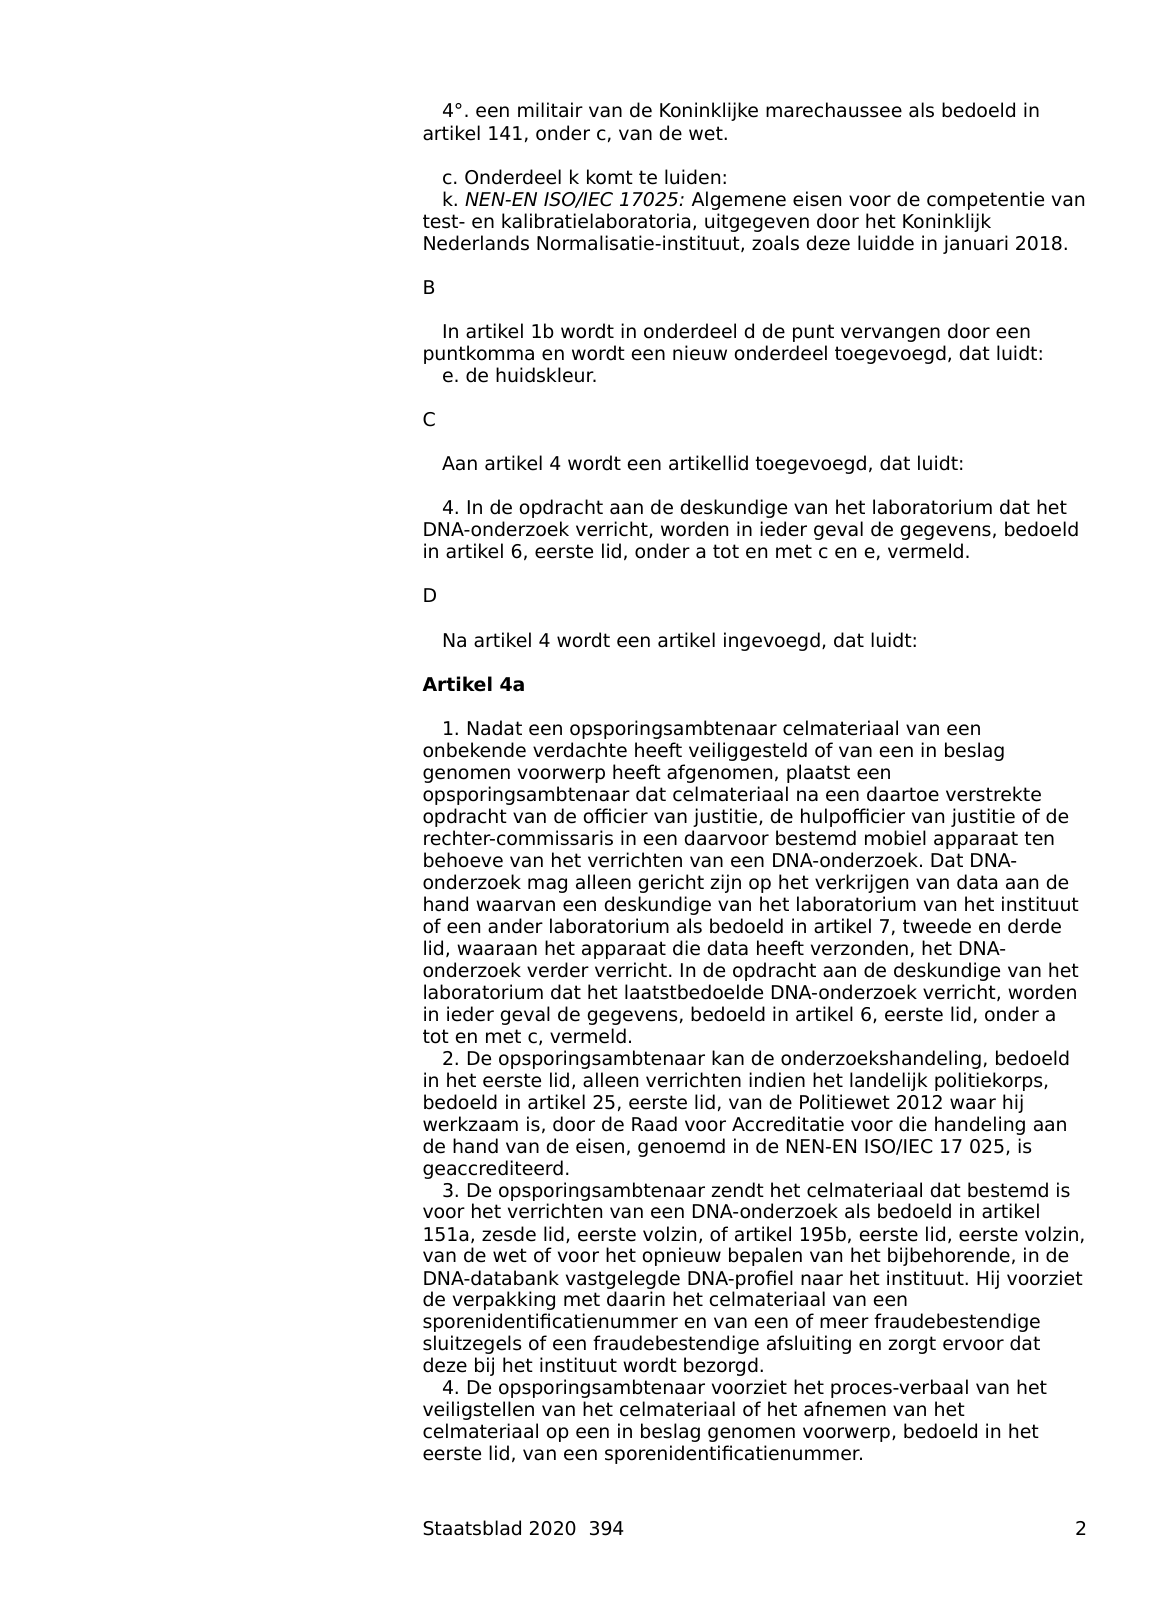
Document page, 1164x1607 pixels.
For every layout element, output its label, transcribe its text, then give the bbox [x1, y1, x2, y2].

text 4°. een militair van de Koninklijke marechaussee als bedoeld in artikel 141, onder c, van de wet. [422, 100, 1087, 144]
text 2. De opsporingsambtenaar kan de onderzoekshandeling, bedoeld in het eerste lid, alleen verrichten indien het landelijk politiekorps, bedoeld in artikel 25, eerste lid, van de Politiewet 2012 waar hij werkzaam is, door de Raad voor Accreditatie voor die handeling aan de hand van de eisen, genoemd in de NEN-EN ISO/IEC 17 025, is geaccrediteerd. [422, 1048, 1087, 1179]
text Na artikel 4 wordt een artikel ingevoegd, dat luidt: [422, 629, 1087, 652]
text C [422, 409, 1087, 431]
text k. NEN-EN ISO/IEC 17025: Algemene eisen voor de competentie van test- en kalibratielaboratoria, uitgegeven door het Koninklijk Nederlands Normalisatie-instituut, zoals deze luidde in januari 2018. [422, 188, 1087, 254]
text 4. In de opdracht aan de deskundige van het laboratorium dat het DNA-onderzoek verricht, worden in ieder geval de gegevens, bedoeld in artikel 6, eerste lid, onder a tot en met c en e, vermeld. [422, 497, 1087, 563]
text 3. De opsporingsambtenaar zendt het celmateriaal dat bestemd is voor het verrichten van een DNA-onderzoek als bedoeld in artikel 151a, zesde lid, eerste volzin, of artikel 195b, eerste lid, eerste volzin, van de wet of voor het opnieuw bepalen van het bijbehorende, in de DNA-databank vastgelegde DNA-profiel naar het instituut. Hij voorziet de verpakking met daarin het celmateriaal van een sporenidentificatienummer en van een of meer fraudebestendige sluitzegels of een fraudebestendige afsluiting en zorgt ervoor dat deze bij het instituut wordt bezorgd. [422, 1179, 1087, 1377]
subtitle Artikel 4a [422, 674, 1087, 696]
text 1. Nadat een opsporingsambtenaar celmateriaal van een onbekende verdachte heeft veiliggesteld of van een in beslag genomen voorwerp heeft afgenomen, plaatst een opsporingsambtenaar dat celmateriaal na een daartoe verstrekte opdracht van de officier van justitie, de hulpofficier van justitie of de rechter-commissaris in een daarvoor bestemd mobiel apparaat ten behoeve van het verrichten van een DNA-onderzoek. Dat DNA-onderzoek mag alleen gericht zijn op het verkrijgen van data aan de hand waarvan een deskundige van het laboratorium van het instituut of een ander laboratorium als bedoeld in artikel 7, tweede en derde lid, waaraan het apparaat die data heeft verzonden, het DNA-onderzoek verder verricht. In de opdracht aan de deskundige van het laboratorium dat het laatstbedoelde DNA-onderzoek verricht, worden in ieder geval de gegevens, bedoeld in artikel 6, eerste lid, onder a tot en met c, vermeld. [422, 718, 1087, 1048]
text D [422, 585, 1087, 607]
text Aan artikel 4 wordt een artikellid toegevoegd, dat luidt: [422, 453, 1087, 475]
text In artikel 1b wordt in onderdeel d de punt vervangen door een puntkomma en wordt een nieuw onderdeel toegevoegd, dat luidt: [422, 321, 1087, 365]
text e. de huidskleur. [422, 365, 1087, 387]
text B [422, 277, 1087, 299]
text 4. De opsporingsambtenaar voorziet het proces-verbaal van het veiligstellen van het celmateriaal of het afnemen van het celmateriaal op een in beslag genomen voorwerp, bedoeld in het eerste lid, van een sporenidentificatienummer. [422, 1377, 1087, 1465]
text c. Onderdeel k komt te luiden: [422, 167, 1087, 188]
